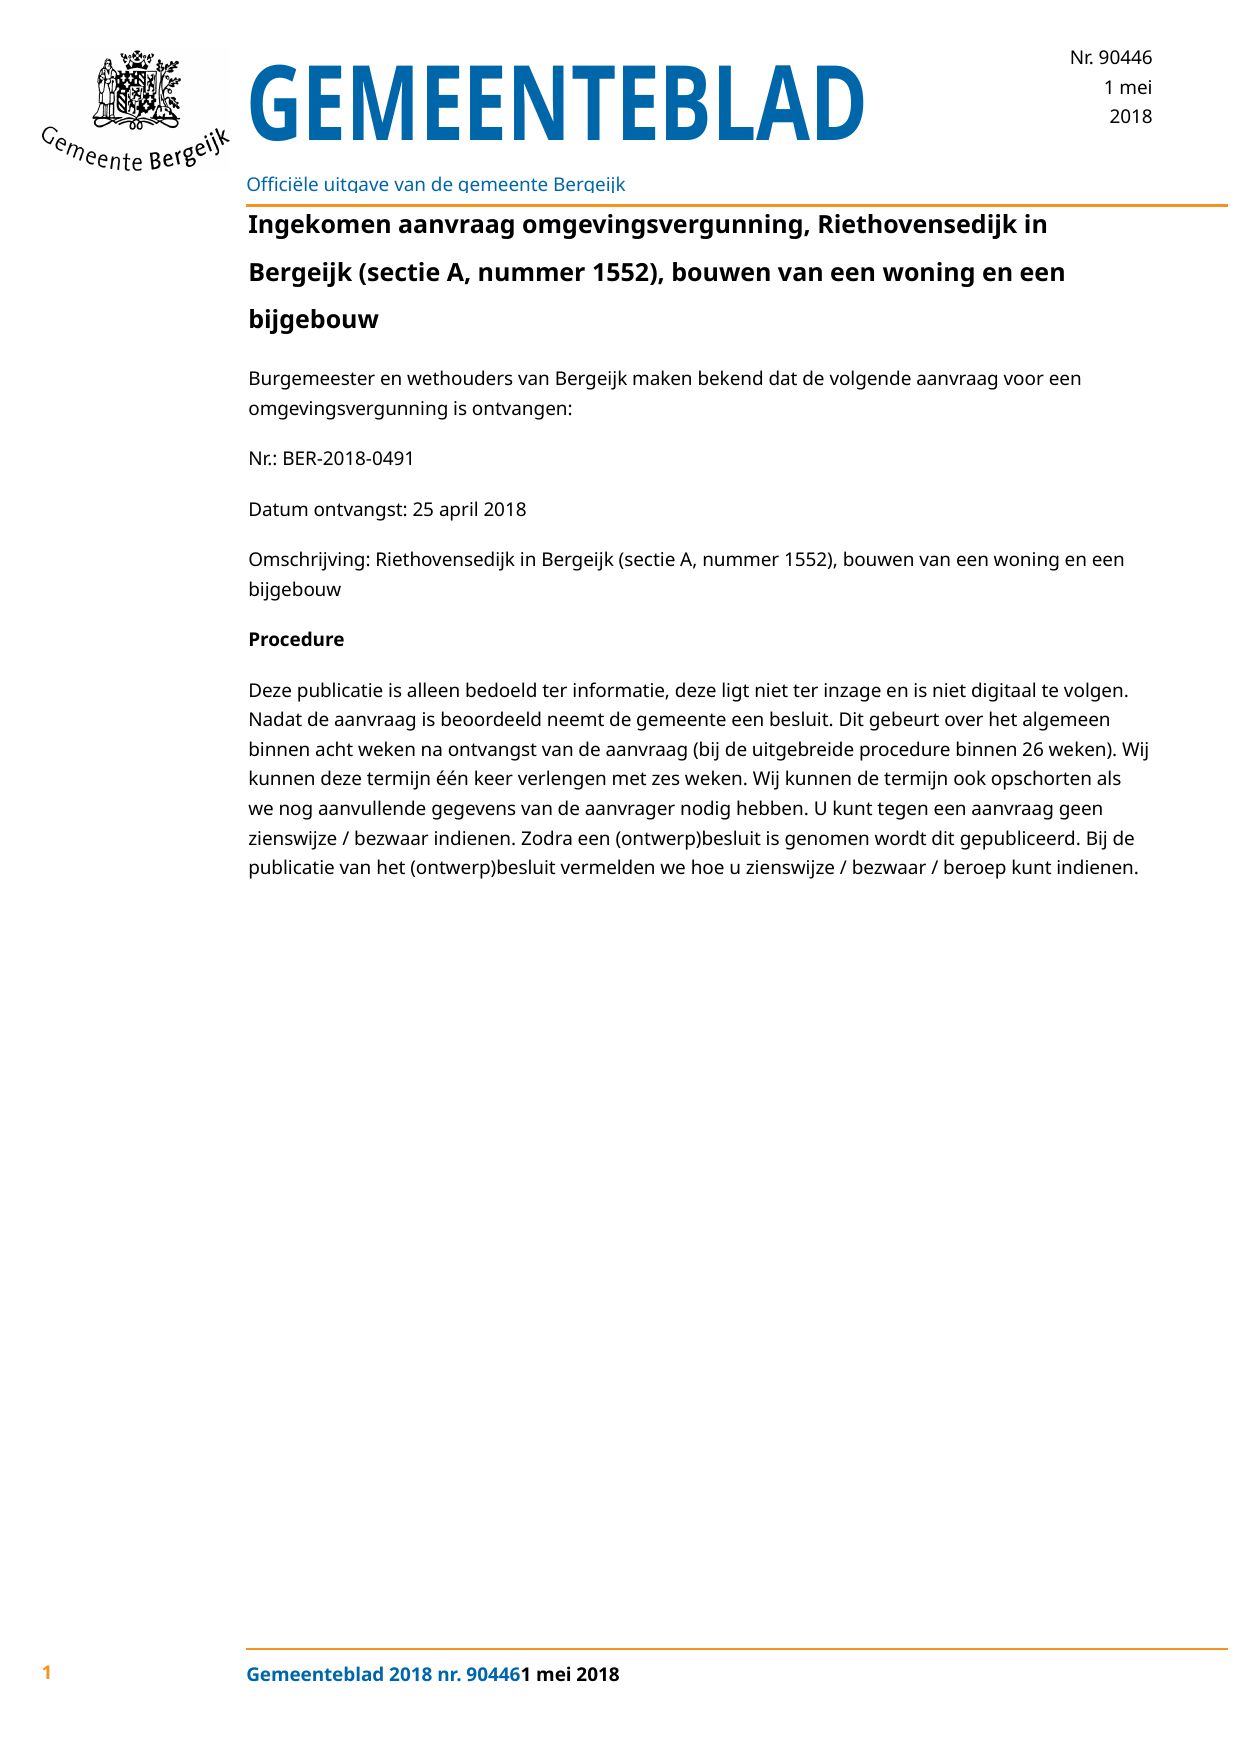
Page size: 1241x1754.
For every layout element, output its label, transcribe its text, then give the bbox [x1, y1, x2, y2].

text Burgemeester en wethouders van Bergeijk maken bekend dat de volgende aanvraag voor een omgevingsvergunning is ontvangen: [248, 366, 1152, 421]
text Deze publicatie is alleen bedoeld ter informatie, deze ligt niet ter inzage en is niet digitaal te volgen. Nadat de aanvraag is beoordeeld neemt de gemeente een besluit. Dit gebeurt over het algemeen binnen acht weken na ontvangst van de aanvraag (bij de uitgebreide procedure binnen 26 weken). Wij kunnen deze termijn één keer verlengen met zes weken. Wij kunnen de termijn ook opschorten als we nog aanvullende gegevens van de aanvrager nodig hebben. U kunt tegen een aanvraag geen zienswijze / bezwaar indienen. Zodra een (ontwerp)besluit is genomen wordt dit gepubliceerd. Bij de publicatie van het (ontwerp)besluit vermelden we hoe u zienswijze / bezwaar / beroep kunt indienen. [248, 677, 1152, 880]
text Ingekomen aanvraag omgevingsvergunning, Riethovensedijk in Bergeijk (sectie A, nummer 1552), bouwen van een woning en een bijgebouw [248, 207, 1152, 336]
picture [41, 47, 231, 172]
text Procedure [248, 626, 1152, 652]
text Nr.: BER-2018-0491 [248, 446, 1152, 471]
text Omschrijving: Riethovensedijk in Bergeijk (sectie A, nummer 1552), bouwen van een woning en een bijgebouw [248, 546, 1152, 602]
text Datum ontvangst: 25 april 2018 [248, 496, 1152, 522]
